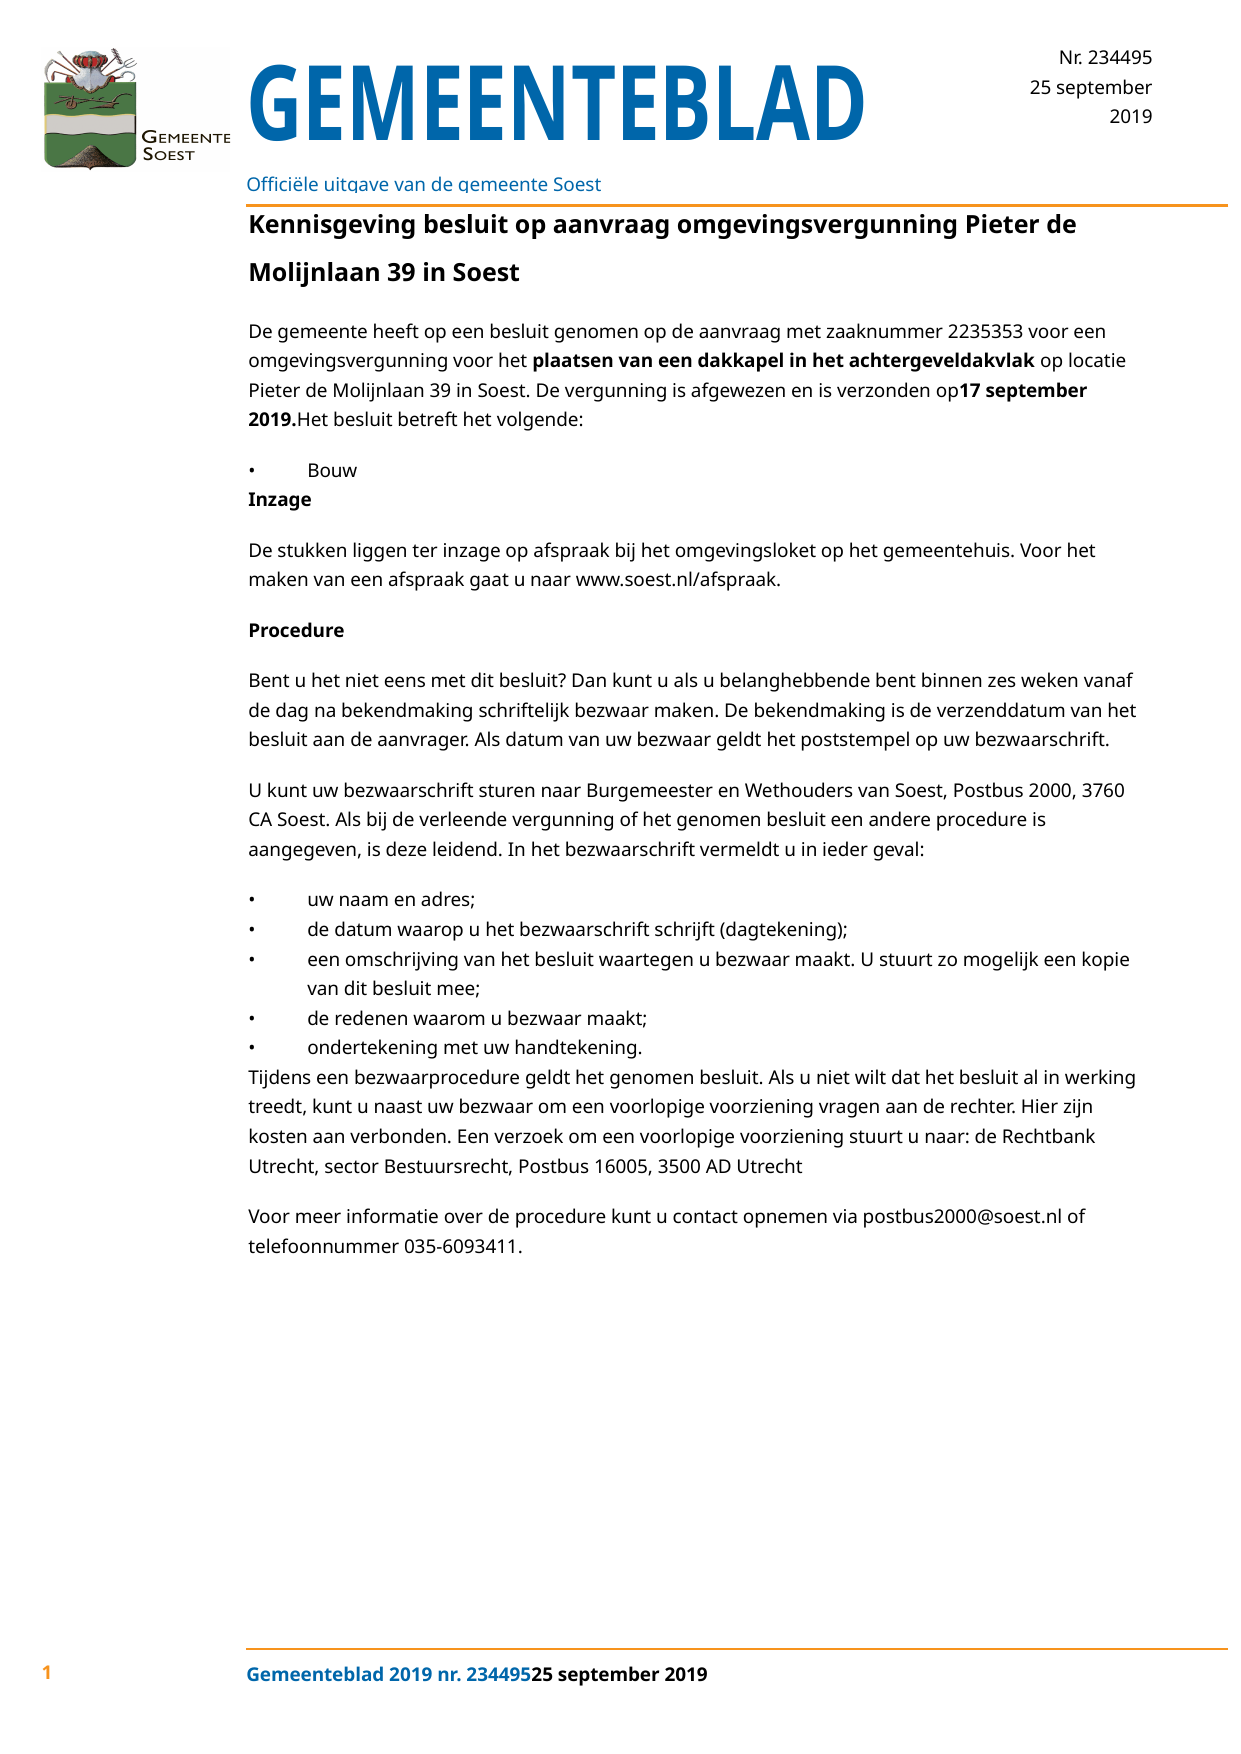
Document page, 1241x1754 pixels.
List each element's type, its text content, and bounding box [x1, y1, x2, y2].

text Tijdens een bezwaarprocedure geldt het genomen besluit. Als u niet wilt dat het besluit al in werking treedt, kunt u naast uw bezwaar om een voorlopige voorziening vragen aan de rechter. Hier zijn kosten aan verbonden. Een verzoek om een voorlopige voorziening stuurt u naar: de Rechtbank Utrecht, sector Bestuursrecht, Postbus 16005, 3500 AD Utrecht [248, 1064, 1152, 1179]
text Inzage [248, 487, 1152, 512]
list de redenen waarom u bezwaar maakt; [248, 1005, 1152, 1031]
text Voor meer informatie over de procedure kunt u contact opnemen via postbus2000@soest.nl of telefoonnummer 035-6093411. [248, 1203, 1152, 1259]
text Bent u het niet eens met dit besluit? Dan kunt u als u belanghebbende bent binnen zes weken vanaf de dag na bekendmaking schriftelijk bezwaar maken. De bekendmaking is de verzenddatum van het besluit aan de aanvrager. Als datum van uw bezwaar geldt het poststempel op uw bezwaarschrift. [248, 667, 1152, 752]
list de datum waarop u het bezwaarschrift schrijft (dagtekening); [248, 916, 1152, 942]
list ondertekening met uw handtekening. [248, 1034, 1152, 1060]
text U kunt uw bezwaarschrift sturen naar Burgemeester en Wethouders van Soest, Postbus 2000, 3760 CA Soest. Als bij de verleende vergunning of het genomen besluit een andere procedure is aangegeven, is deze leidend. In het bezwaarschrift vermeldt u in ieder geval: [248, 777, 1152, 862]
list uw naam en adres; [248, 887, 1152, 912]
list een omschrijving van het besluit waartegen u bezwaar maakt. U stuurt zo mogelijk een kopie van dit besluit mee; [248, 946, 1152, 1001]
list Bouw [248, 457, 1152, 483]
picture [41, 47, 231, 172]
text De gemeente heeft op een besluit genomen op de aanvraag met zaaknummer 2235353 voor een omgevingsvergunning voor het plaatsen van een dakkapel in het achtergeveldakvlak op locatie Pieter de Molijnlaan 39 in Soest. De vergunning is afgewezen en is verzonden op17 september 2019.Het besluit betreft het volgende: [248, 318, 1152, 432]
text De stukken liggen ter inzage op afspraak bij het omgevingsloket op het gemeentehuis. Voor het maken van een afspraak gaat u naar www.soest.nl/afspraak. [248, 537, 1152, 592]
text Procedure [248, 617, 1152, 643]
text Kennisgeving besluit op aanvraag omgevingsvergunning Pieter de Molijnlaan 39 in Soest [248, 207, 1152, 288]
